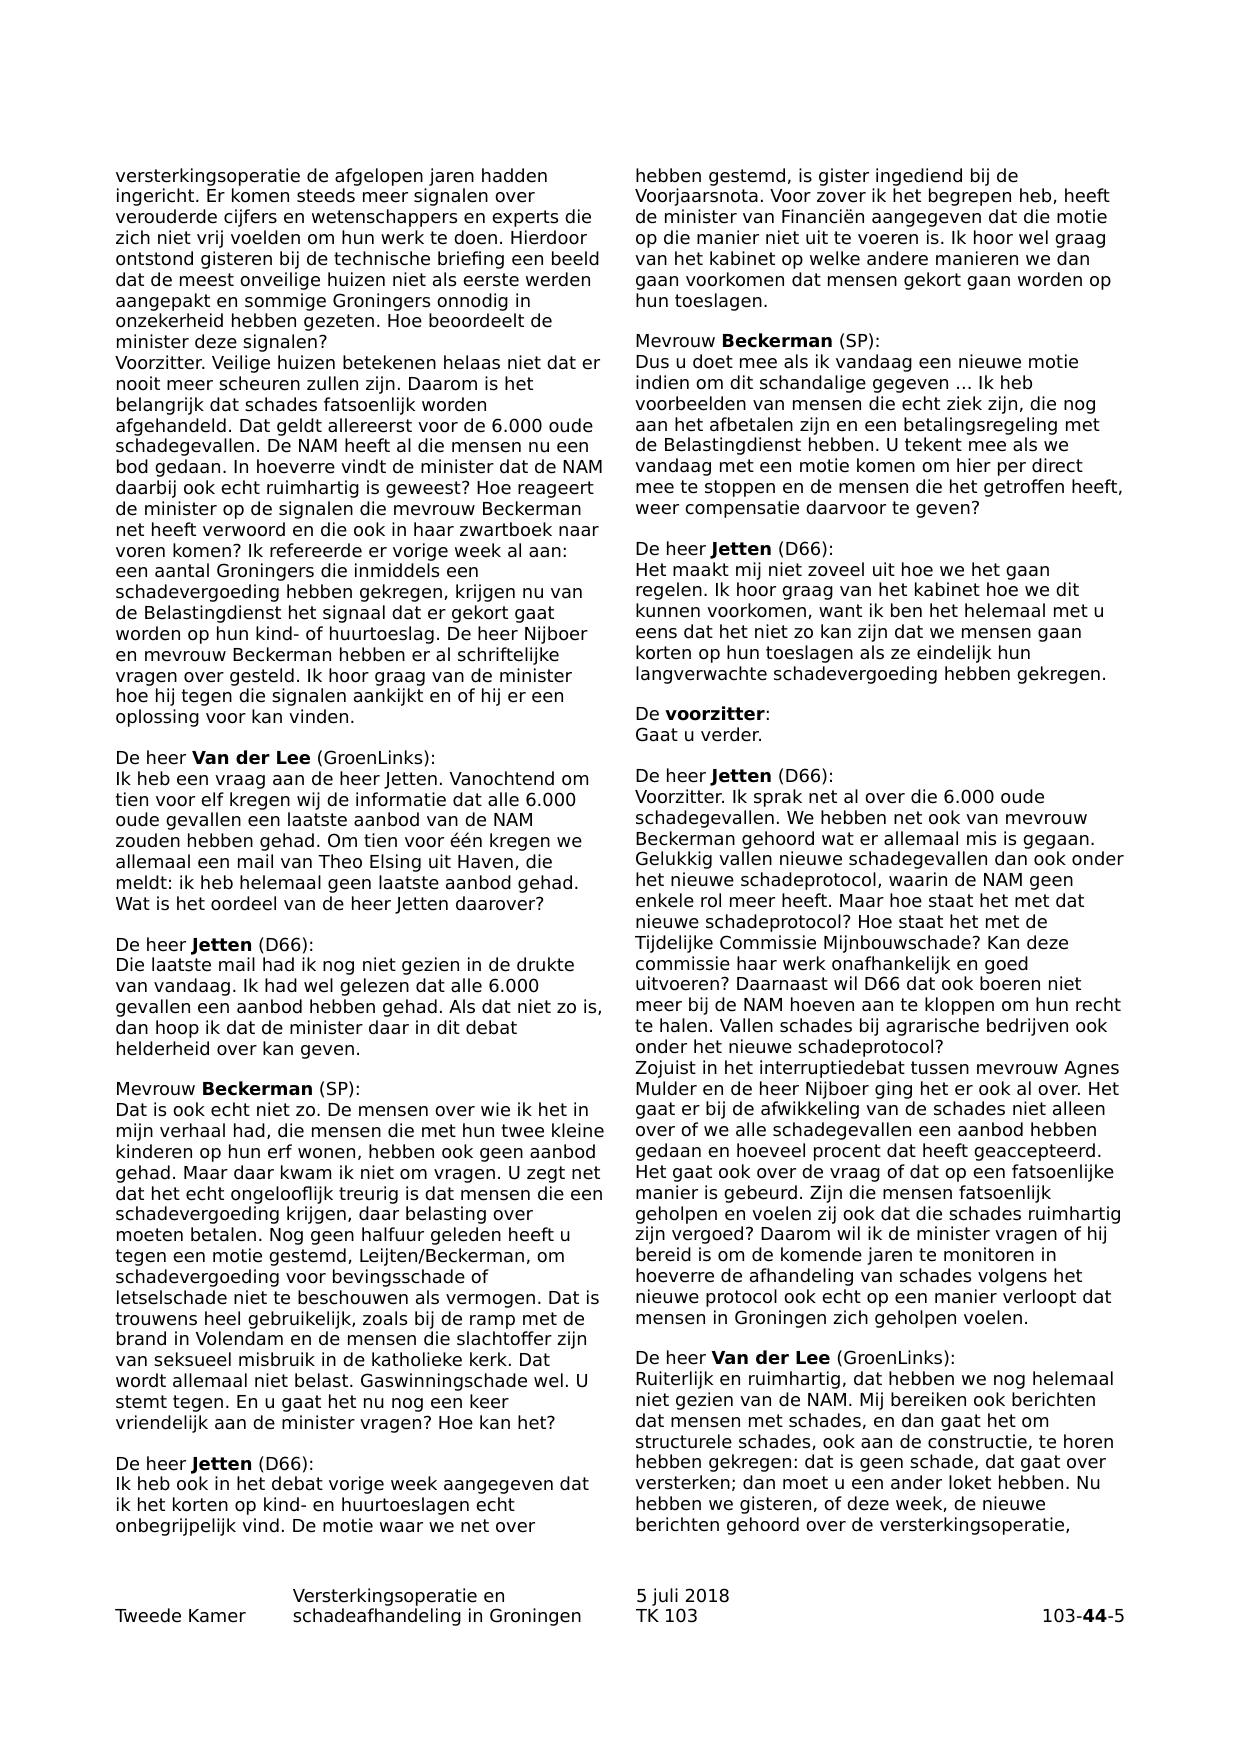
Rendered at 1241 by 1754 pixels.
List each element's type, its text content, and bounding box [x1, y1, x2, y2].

text Het maakt mij niet zoveel uit hoe we het gaan regelen. Ik hoor graag van het kabinet hoe we dit kunnen voorkomen, want ik ben het helemaal met u eens dat het niet zo kan zijn dat we mensen gaan korten op hun toeslagen als ze eindelijk hun langverwachte schadevergoeding hebben gekregen. [635, 559, 1125, 684]
text Die laatste mail had ik nog niet gezien in de drukte van vandaag. Ik had wel gelezen dat alle 6.000 gevallen een aanbod hebben gehad. Als dat niet zo is, dan hoop ik dat de minister daar in dit debat helderheid over kan geven. [115, 955, 605, 1059]
text versterkingsoperatie de afgelopen jaren hadden ingericht. Er komen steeds meer signalen over verouderde cijfers en wetenschappers en experts die zich niet vrij voelden om hun werk te doen. Hierdoor ontstond gisteren bij de technische briefing een beeld dat de meest onveilige huizen niet als eerste werden aangepakt en sommige Groningers onnodig in onzekerheid hebben gezeten. Hoe beoordeelt de minister deze signalen? [115, 165, 605, 353]
text Voorzitter. Ik sprak net al over die 6.000 oude schadegevallen. We hebben net ook van mevrouw Beckerman gehoord wat er allemaal mis is gegaan. Gelukkig vallen nieuwe schadegevallen dan ook onder het nieuwe schadeprotocol, waarin de NAM geen enkele rol meer heeft. Maar hoe staat het met dat nieuwe schadeprotocol? Hoe staat het met de Tijdelijke Commissie Mijnbouwschade? Kan deze commissie haar werk onafhankelijk en goed uitvoeren? Daarnaast wil D66 dat ook boeren niet meer bij de NAM hoeven aan te kloppen om hun recht te halen. Vallen schades bij agrarische bedrijven ook onder het nieuwe schadeprotocol? [635, 787, 1125, 1057]
text De heer Jetten (D66): [115, 934, 605, 955]
text De heer Van der Lee (GroenLinks): [635, 1348, 1125, 1369]
text Dat is ook echt niet zo. De mensen over wie ik het in mijn verhaal had, die mensen die met hun twee kleine kinderen op hun erf wonen, hebben ook geen aanbod gehad. Maar daar kwam ik niet om vragen. U zegt net dat het echt ongelooflijk treurig is dat mensen die een schadevergoeding krijgen, daar belasting over moeten betalen. Nog geen halfuur geleden heeft u tegen een motie gestemd, Leijten/Beckerman, om schadevergoeding voor bevingsschade of letselschade niet te beschouwen als vermogen. Dat is trouwens heel gebruikelijk, zoals bij de ramp met de brand in Volendam en de mensen die slachtoffer zijn van seksueel misbruik in de katholieke kerk. Dat wordt allemaal niet belast. Gaswinningschade wel. U stemt tegen. En u gaat het nu nog een keer vriendelijk aan de minister vragen? Hoe kan het? [115, 1100, 605, 1433]
text Mevrouw Beckerman (SP): [635, 331, 1125, 352]
text Gaat u verder. [635, 725, 1125, 746]
text De heer Van der Lee (GroenLinks): [115, 748, 605, 768]
text De heer Jetten (D66): [115, 1453, 605, 1474]
text Mevrouw Beckerman (SP): [115, 1079, 605, 1100]
text De heer Jetten (D66): [635, 538, 1125, 559]
text Dus u doet mee als ik vandaag een nieuwe motie indien om dit schandalige gegeven ... Ik heb voorbeelden van mensen die echt ziek zijn, die nog aan het afbetalen zijn en een betalingsregeling met de Belastingdienst hebben. U tekent mee als we vandaag met een motie komen om hier per direct mee te stoppen en de mensen die het getroffen heeft, weer compensatie daarvoor te geven? [635, 352, 1125, 518]
text Ruiterlijk en ruimhartig, dat hebben we nog helemaal niet gezien van de NAM. Mij bereiken ook berichten dat mensen met schades, en dan gaat het om structurele schades, ook aan de constructie, te horen hebben gekregen: dat is geen schade, dat gaat over versterken; dan moet u een ander loket hebben. Nu hebben we gisteren, of deze week, de nieuwe berichten gehoord over de versterkingsoperatie, [635, 1369, 1125, 1536]
text Voorzitter. Veilige huizen betekenen helaas niet dat er nooit meer scheuren zullen zijn. Daarom is het belangrijk dat schades fatsoenlijk worden afgehandeld. Dat geldt allereerst voor de 6.000 oude schadegevallen. De NAM heeft al die mensen nu een bod gedaan. In hoeverre vindt de minister dat de NAM daarbij ook echt ruimhartig is geweest? Hoe reageert de minister op de signalen die mevrouw Beckerman net heeft verwoord en die ook in haar zwartboek naar voren komen? Ik refereerde er vorige week al aan: een aantal Groningers die inmiddels een schadevergoeding hebben gekregen, krijgen nu van de Belastingdienst het signaal dat er gekort gaat worden op hun kind- of huurtoeslag. De heer Nijboer en mevrouw Beckerman hebben er al schriftelijke vragen over gesteld. Ik hoor graag van de minister hoe hij tegen die signalen aankijkt en of hij er een oplossing voor kan vinden. [115, 353, 605, 728]
text Ik heb een vraag aan de heer Jetten. Vanochtend om tien voor elf kregen wij de informatie dat alle 6.000 oude gevallen een laatste aanbod van de NAM zouden hebben gehad. Om tien voor één kregen we allemaal een mail van Theo Elsing uit Haven, die meldt: ik heb helemaal geen laatste aanbod gehad. Wat is het oordeel van de heer Jetten daarover? [115, 768, 605, 914]
text hebben gestemd, is gister ingediend bij de Voorjaarsnota. Voor zover ik het begrepen heb, heeft de minister van Financiën aangegeven dat die motie op die manier niet uit te voeren is. Ik hoor wel graag van het kabinet op welke andere manieren we dan gaan voorkomen dat mensen gekort gaan worden op hun toeslagen. [635, 165, 1125, 311]
text Zojuist in het interruptiedebat tussen mevrouw Agnes Mulder en de heer Nijboer ging het er ook al over. Het gaat er bij de afwikkeling van de schades niet alleen over of we alle schadegevallen een aanbod hebben gedaan en hoeveel procent dat heeft geaccepteerd. Het gaat ook over de vraag of dat op een fatsoenlijke manier is gebeurd. Zijn die mensen fatsoenlijk geholpen en voelen zij ook dat die schades ruimhartig zijn vergoed? Daarom wil ik de minister vragen of hij bereid is om de komende jaren te monitoren in hoeverre de afhandeling van schades volgens het nieuwe protocol ook echt op een manier verloopt dat mensen in Groningen zich geholpen voelen. [635, 1057, 1125, 1328]
text De heer Jetten (D66): [635, 766, 1125, 787]
text Ik heb ook in het debat vorige week aangegeven dat ik het korten op kind- en huurtoeslagen echt onbegrijpelijk vind. De motie waar we net over [115, 1474, 605, 1537]
text De voorzitter: [635, 704, 1125, 725]
